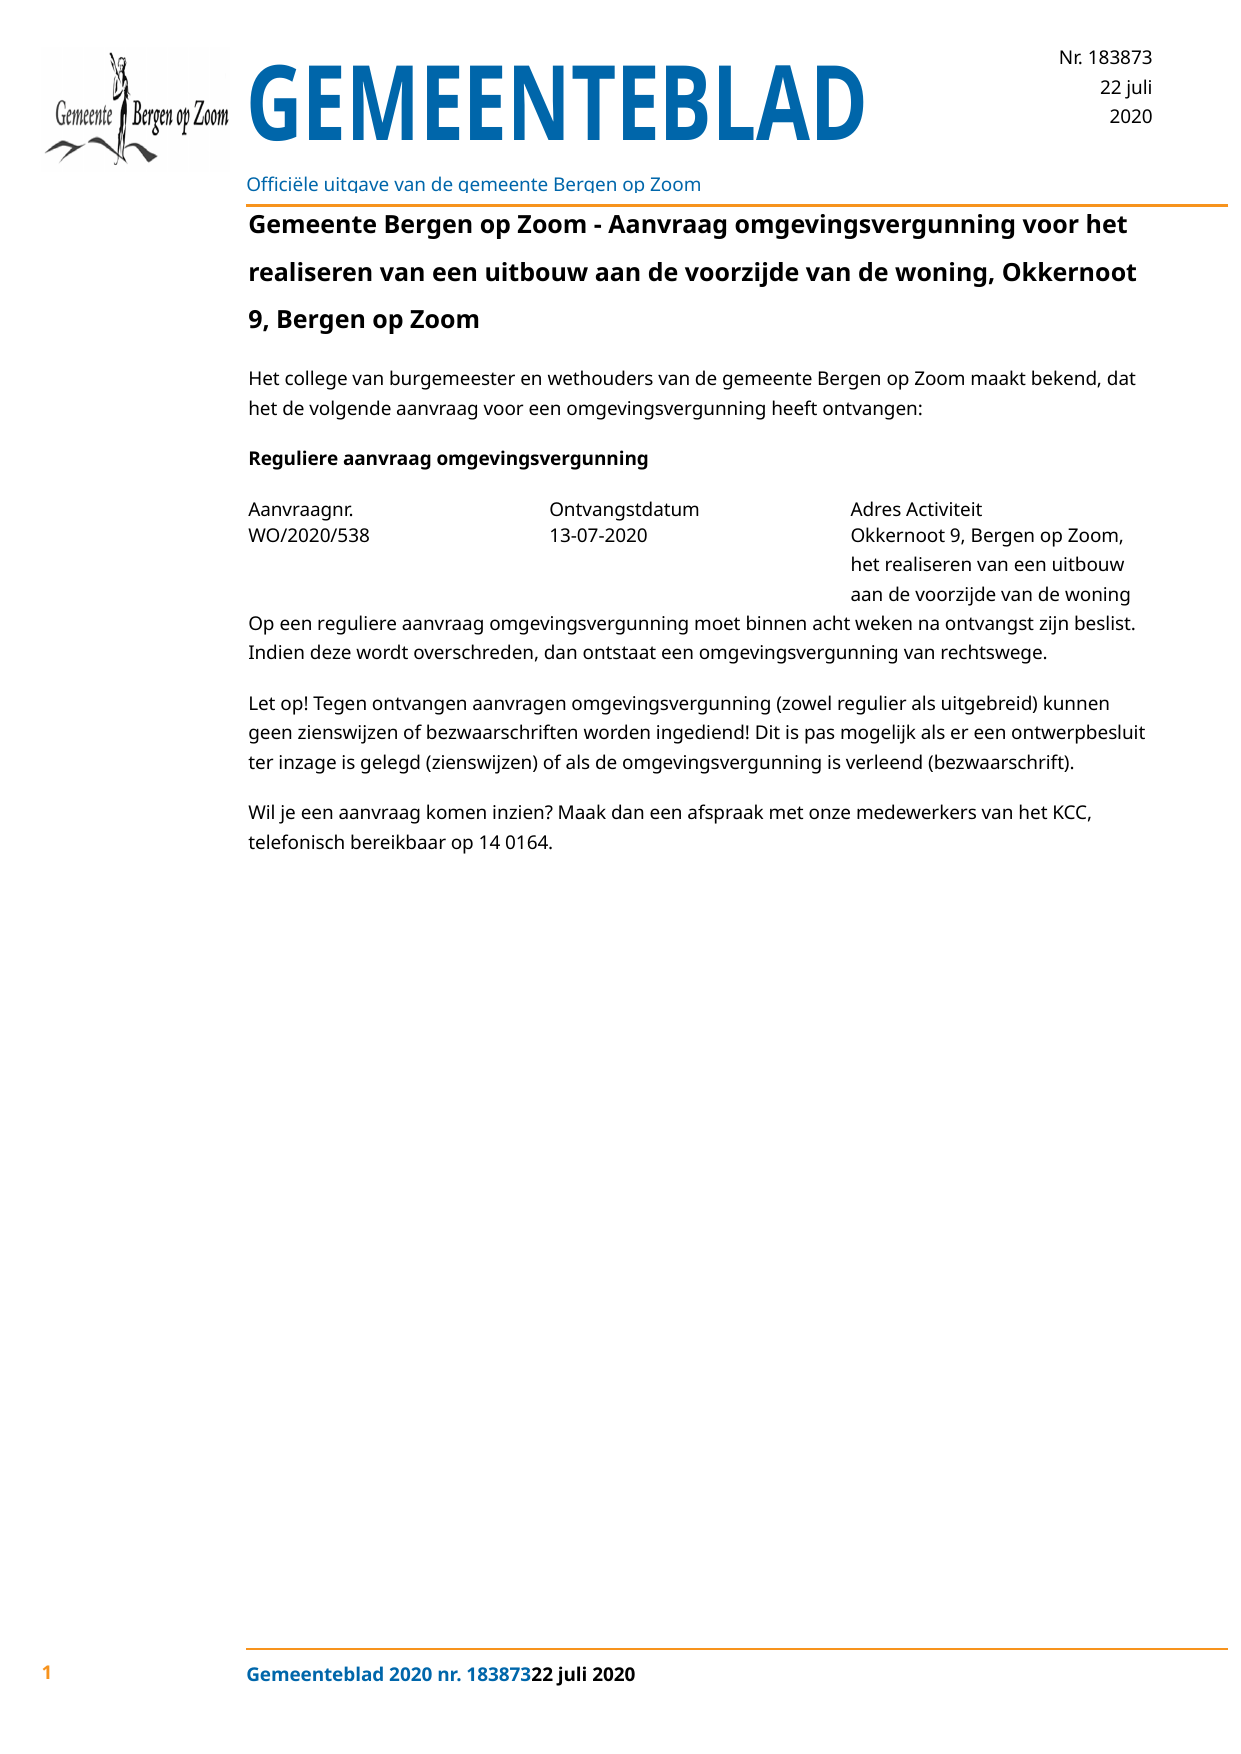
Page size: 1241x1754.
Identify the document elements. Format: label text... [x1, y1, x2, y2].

table_header Ontvangstdatum [549, 496, 850, 522]
table_header Adres Activiteit [850, 496, 1152, 522]
table_cell 13-07-2020 [549, 522, 850, 607]
text Op een reguliere aanvraag omgevingsvergunning moet binnen acht weken na ontvangst zijn beslist. Indien deze wordt overschreden, dan ontstaat een omgevingsvergunning van rechtswege. [248, 610, 1152, 665]
text Reguliere aanvraag omgevingsvergunning [248, 446, 1152, 471]
text Wil je een aanvraag komen inzien? Maak dan een afspraak met onze medewerkers van het KCC, telefonisch bereikbaar op 14 0164. [248, 799, 1152, 855]
text Gemeente Bergen op Zoom - Aanvraag omgevingsvergunning voor het realiseren van een uitbouw aan de voorzijde van de woning, Okkernoot 9, Bergen op Zoom [248, 207, 1152, 336]
picture [41, 47, 231, 172]
table_cell Okkernoot 9, Bergen op Zoom, het realiseren van een uitbouw aan de voorzijde van de woning [850, 522, 1152, 607]
text Let op! Tegen ontvangen aanvragen omgevingsvergunning (zowel regulier als uitgebreid) kunnen geen zienswijzen of bezwaarschriften worden ingediend! Dit is pas mogelijk als er een ontwerpbesluit ter inzage is gelegd (zienswijzen) of als de omgevingsvergunning is verleend (bezwaarschrift). [248, 690, 1152, 775]
table_header Aanvraagnr. [248, 496, 549, 522]
table_cell WO/2020/538 [248, 522, 549, 607]
text Het college van burgemeester en wethouders van de gemeente Bergen op Zoom maakt bekend, dat het de volgende aanvraag voor een omgevingsvergunning heeft ontvangen: [248, 366, 1152, 421]
